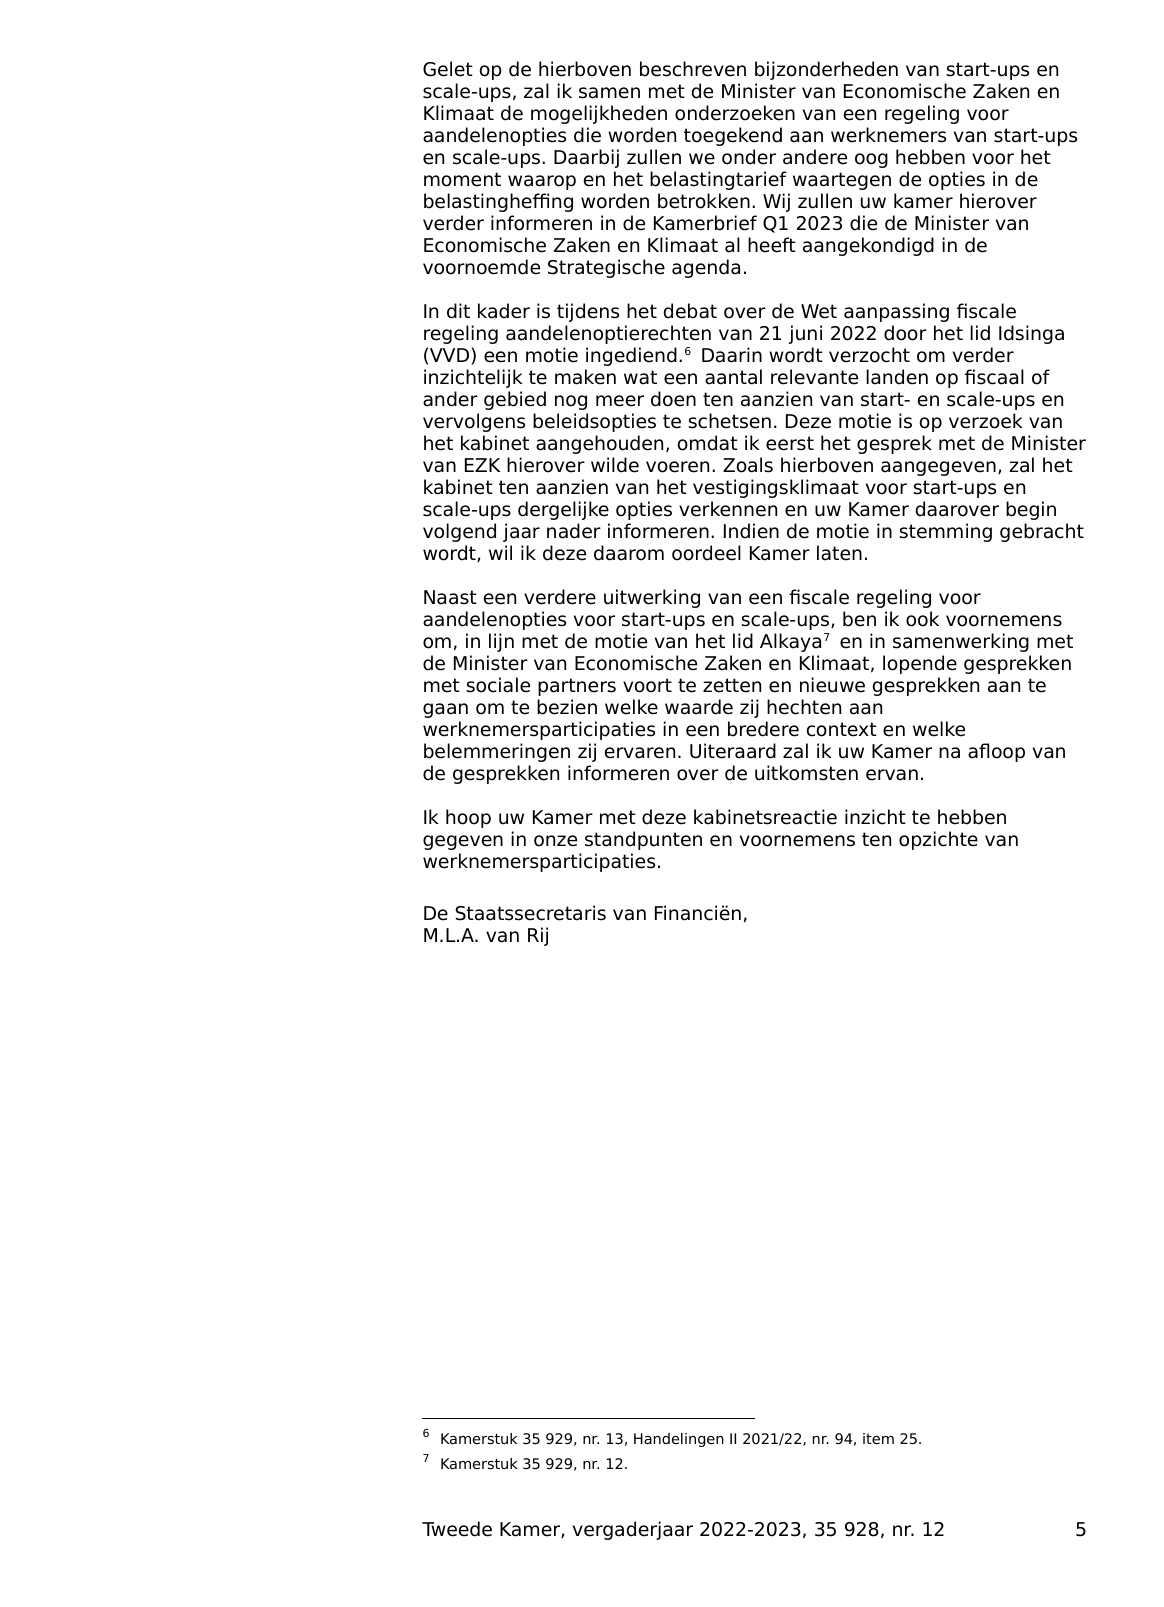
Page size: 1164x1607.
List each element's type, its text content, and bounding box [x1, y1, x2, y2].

text Ik hoop uw Kamer met deze kabinetsreactie inzicht te hebben gegeven in onze standpunten en voornemens ten opzichte van werknemersparticipaties. [422, 807, 1087, 873]
text Kamerstuk 35 929, nr. 13, Handelingen II 2021/22, nr. 94, item 25. [422, 1427, 1087, 1449]
text Kamerstuk 35 929, nr. 12. [422, 1452, 1087, 1474]
text In dit kader is tijdens het debat over de Wet aanpassing fiscale regeling aandelenoptierechten van 21 juni 2022 door het lid Idsinga (VVD) een motie ingediend. Daarin wordt verzocht om verder inzichtelijk te maken wat een aantal relevante landen op fiscaal of ander gebied nog meer doen ten aanzien van start- en scale-ups en vervolgens beleidsopties te schetsen. Deze motie is op verzoek van het kabinet aangehouden, omdat ik eerst het gesprek met de Minister van EZK hierover wilde voeren. Zoals hierboven aangegeven, zal het kabinet ten aanzien van het vestigingsklimaat voor start-ups en scale-ups dergelijke opties verkennen en uw Kamer daarover begin volgend jaar nader informeren. Indien de motie in stemming gebracht wordt, wil ik deze daarom oordeel Kamer laten. [422, 301, 1087, 565]
text Gelet op de hierboven beschreven bijzonderheden van start-ups en scale-ups, zal ik samen met de Minister van Economische Zaken en Klimaat de mogelijkheden onderzoeken van een regeling voor aandelenopties die worden toegekend aan werknemers van start-ups en scale-ups. Daarbij zullen we onder andere oog hebben voor het moment waarop en het belastingtarief waartegen de opties in de belastingheffing worden betrokken. Wij zullen uw kamer hierover verder informeren in de Kamerbrief Q1 2023 die de Minister van Economische Zaken en Klimaat al heeft aangekondigd in de voornoemde Strategische agenda. [422, 59, 1087, 279]
text De Staatssecretaris van Financiën, M.L.A. van Rij [422, 903, 1087, 947]
text Naast een verdere uitwerking van een fiscale regeling voor aandelenopties voor start-ups en scale-ups, ben ik ook voornemens om, in lijn met de motie van het lid Alkaya en in samenwerking met de Minister van Economische Zaken en Klimaat, lopende gesprekken met sociale partners voort te zetten en nieuwe gesprekken aan te gaan om te bezien welke waarde zij hechten aan werknemersparticipaties in een bredere context en welke belemmeringen zij ervaren. Uiteraard zal ik uw Kamer na afloop van de gesprekken informeren over de uitkomsten ervan. [422, 587, 1087, 785]
